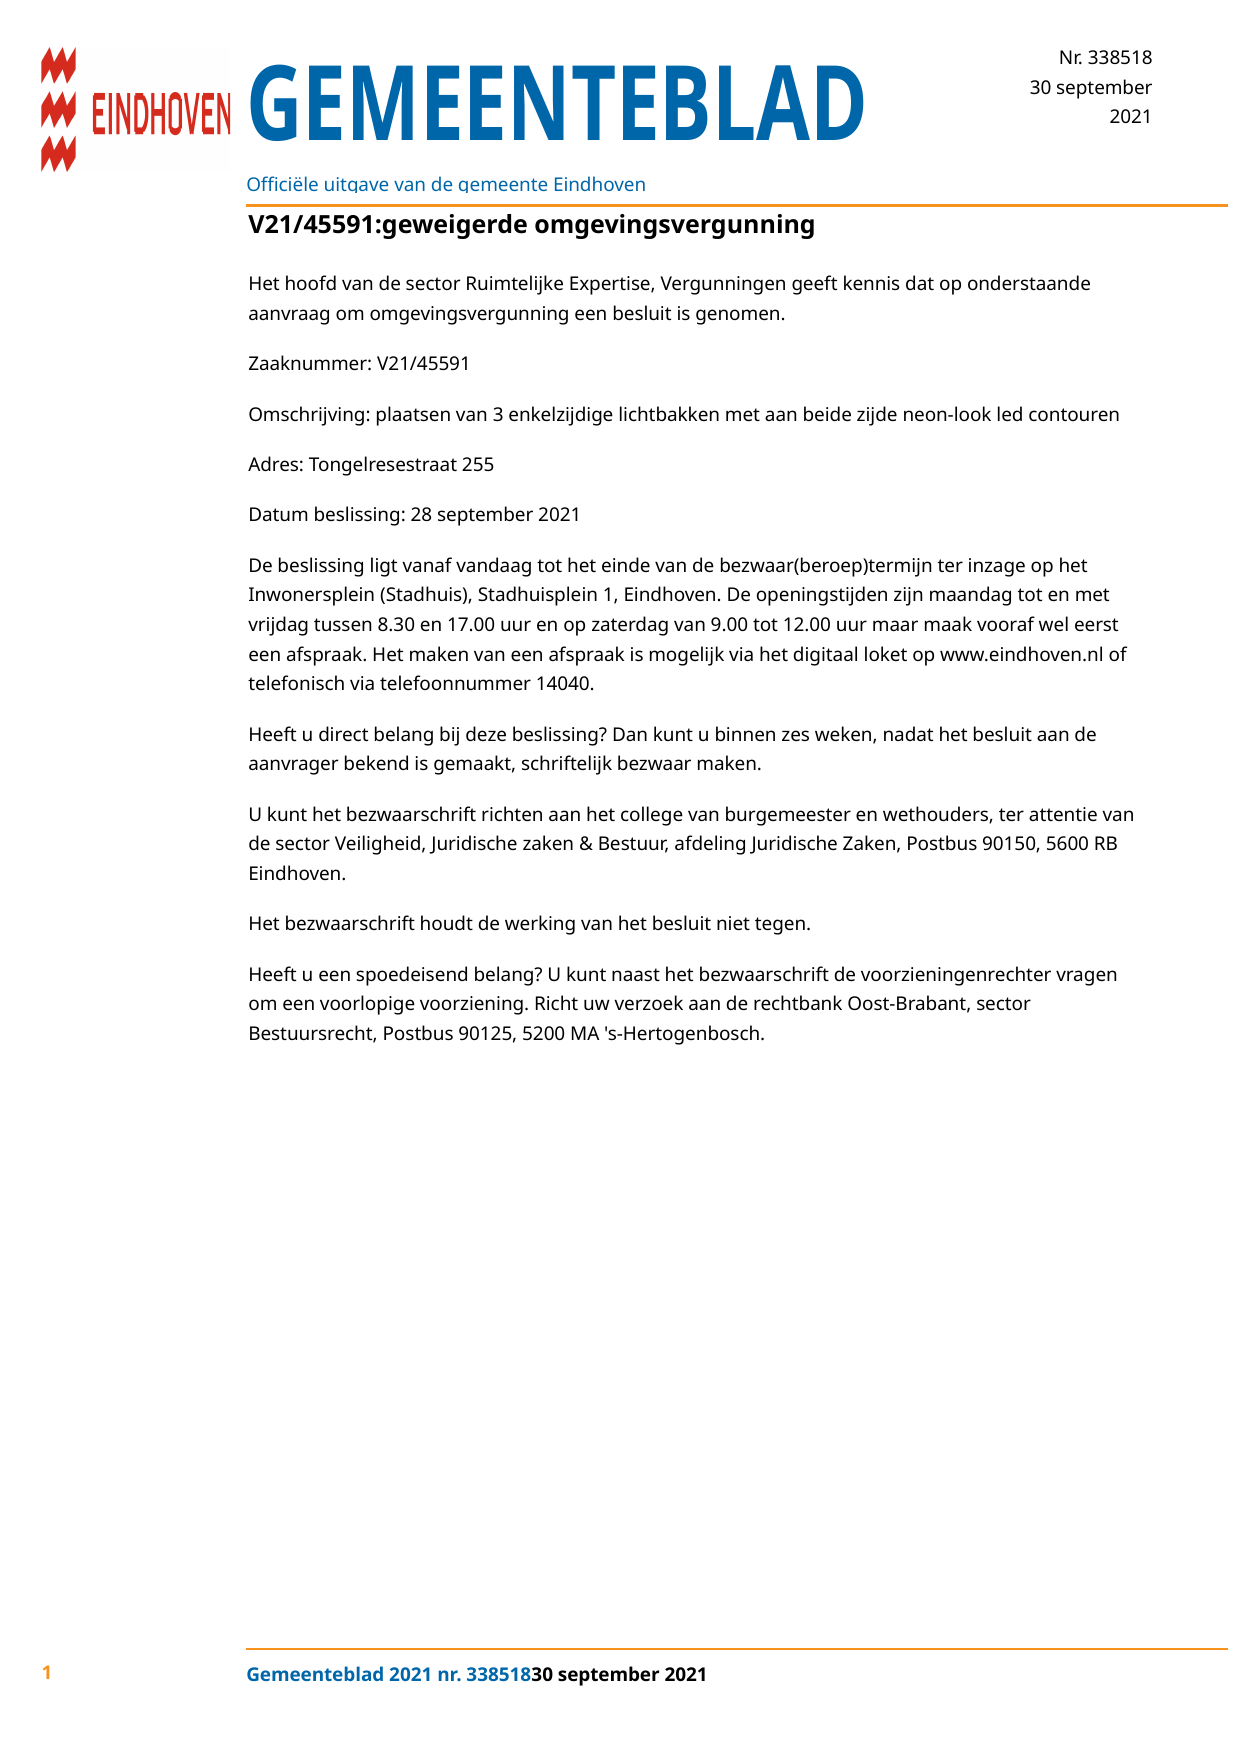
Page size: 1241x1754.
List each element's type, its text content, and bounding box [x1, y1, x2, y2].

text V21/45591:geweigerde omgevingsvergunning [248, 207, 1152, 241]
text De beslissing ligt vanaf vandaag tot het einde van de bezwaar(beroep)termijn ter inzage op het Inwonersplein (Stadhuis), Stadhuisplein 1, Eindhoven. De openingstijden zijn maandag tot en met vrijdag tussen 8.30 en 17.00 uur en op zaterdag van 9.00 tot 12.00 uur maar maak vooraf wel eerst een afspraak. Het maken van een afspraak is mogelijk via het digitaal loket op www.eindhoven.nl of telefonisch via telefoonnummer 14040. [248, 552, 1152, 696]
text Omschrijving: plaatsen van 3 enkelzijdige lichtbakken met aan beide zijde neon-look led contouren [248, 401, 1152, 426]
text Heeft u een spoedeisend belang? U kunt naast het bezwaarschrift de voorzieningenrechter vragen om een voorlopige voorziening. Richt uw verzoek aan de rechtbank Oost-Brabant, sector Bestuursrecht, Postbus 90125, 5200 MA 's-Hertogenbosch. [248, 961, 1152, 1046]
picture [41, 47, 231, 172]
text Zaaknummer: V21/45591 [248, 350, 1152, 376]
text Datum beslissing: 28 september 2021 [248, 502, 1152, 527]
text U kunt het bezwaarschrift richten aan het college van burgemeester en wethouders, ter attentie van de sector Veiligheid, Juridische zaken & Bestuur, afdeling Juridische Zaken, Postbus 90150, 5600 RB Eindhoven. [248, 801, 1152, 886]
text Adres: Tongelresestraat 255 [248, 451, 1152, 477]
text Het hoofd van de sector Ruimtelijke Expertise, Vergunningen geeft kennis dat op onderstaande aanvraag om omgevingsvergunning een besluit is genomen. [248, 270, 1152, 326]
text Heeft u direct belang bij deze beslissing? Dan kunt u binnen zes weken, nadat het besluit aan de aanvrager bekend is gemaakt, schriftelijk bezwaar maken. [248, 721, 1152, 776]
text Het bezwaarschrift houdt de werking van het besluit niet tegen. [248, 910, 1152, 936]
